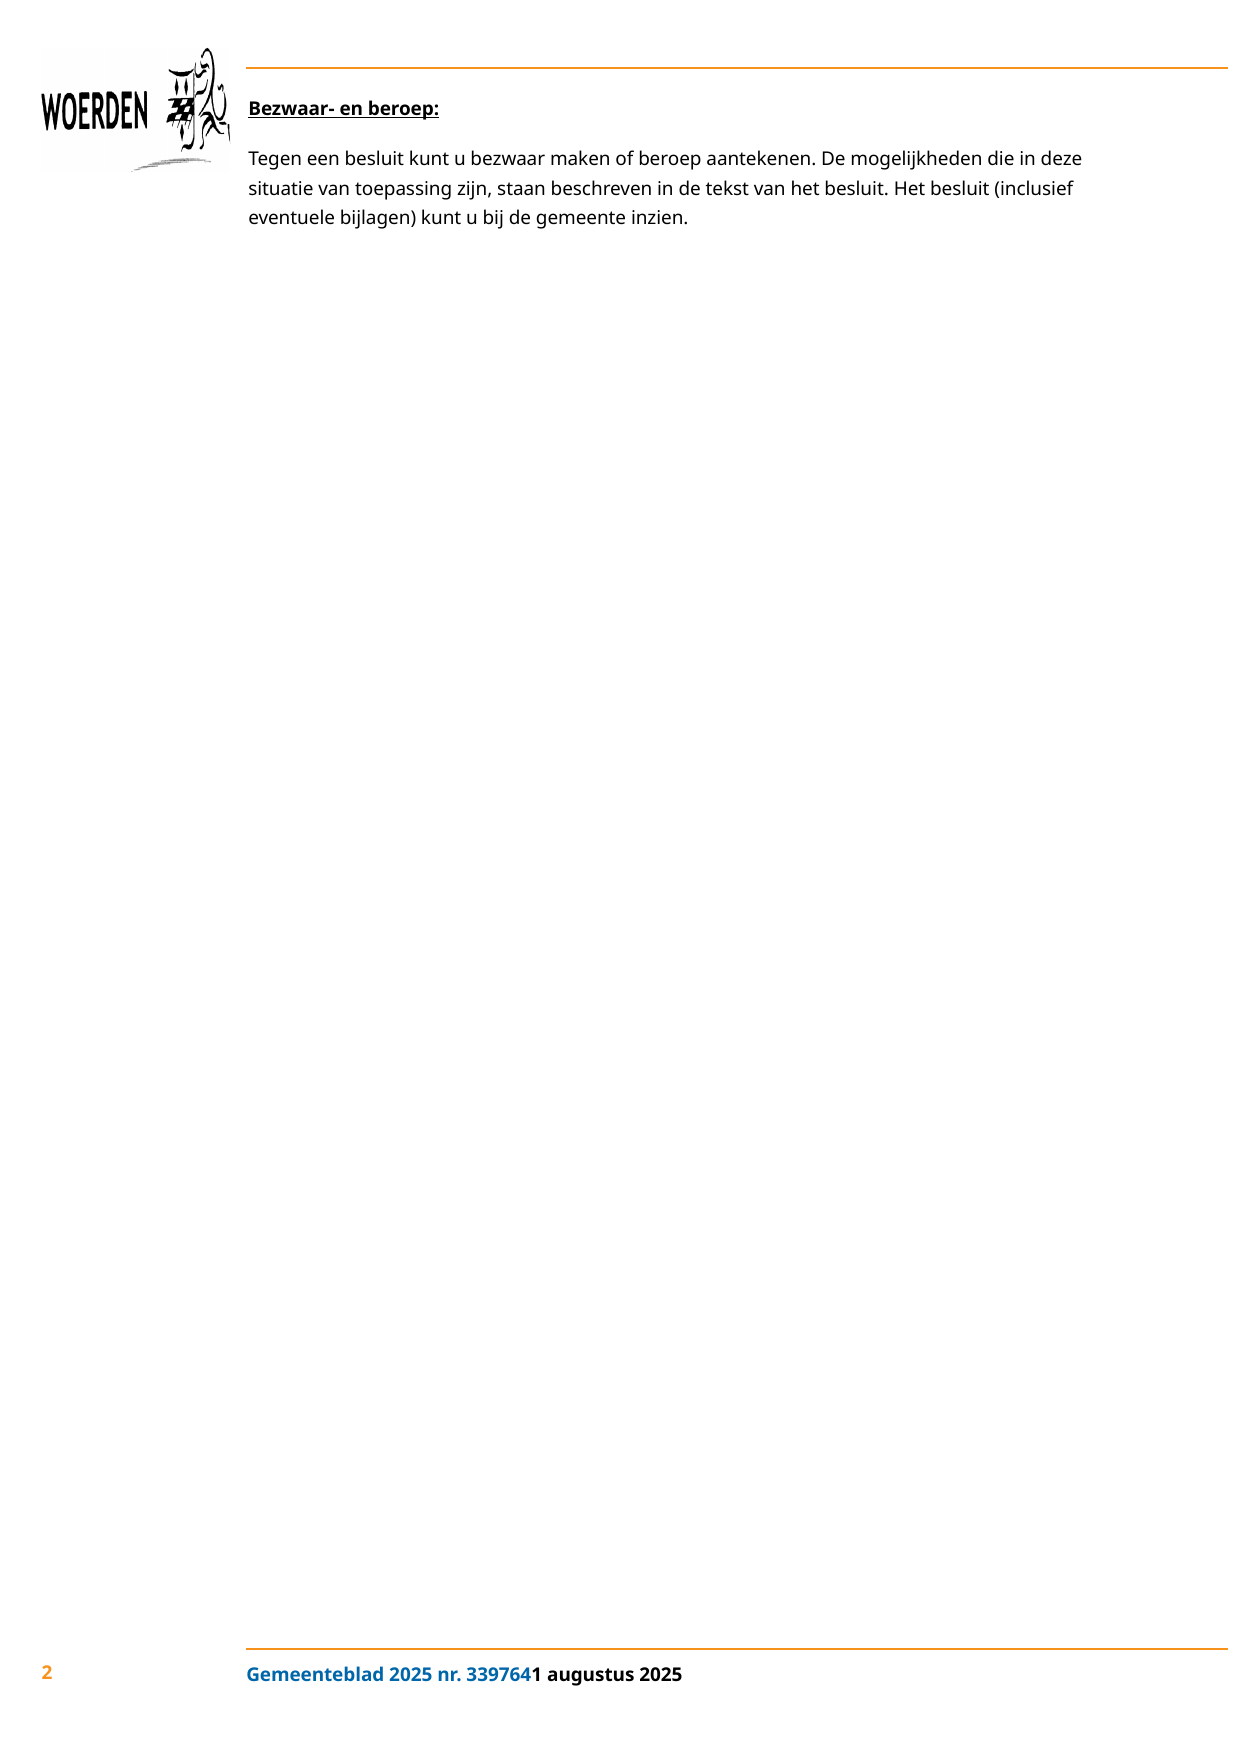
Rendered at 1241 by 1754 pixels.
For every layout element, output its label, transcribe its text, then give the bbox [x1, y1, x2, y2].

text Bezwaar- en beroep: [248, 95, 1152, 121]
picture [41, 47, 231, 172]
text Tegen een besluit kunt u bezwaar maken of beroep aantekenen. De mogelijkheden die in deze situatie van toepassing zijn, staan beschreven in de tekst van het besluit. Het besluit (inclusief eventuele bijlagen) kunt u bij de gemeente inzien. [248, 145, 1152, 230]
